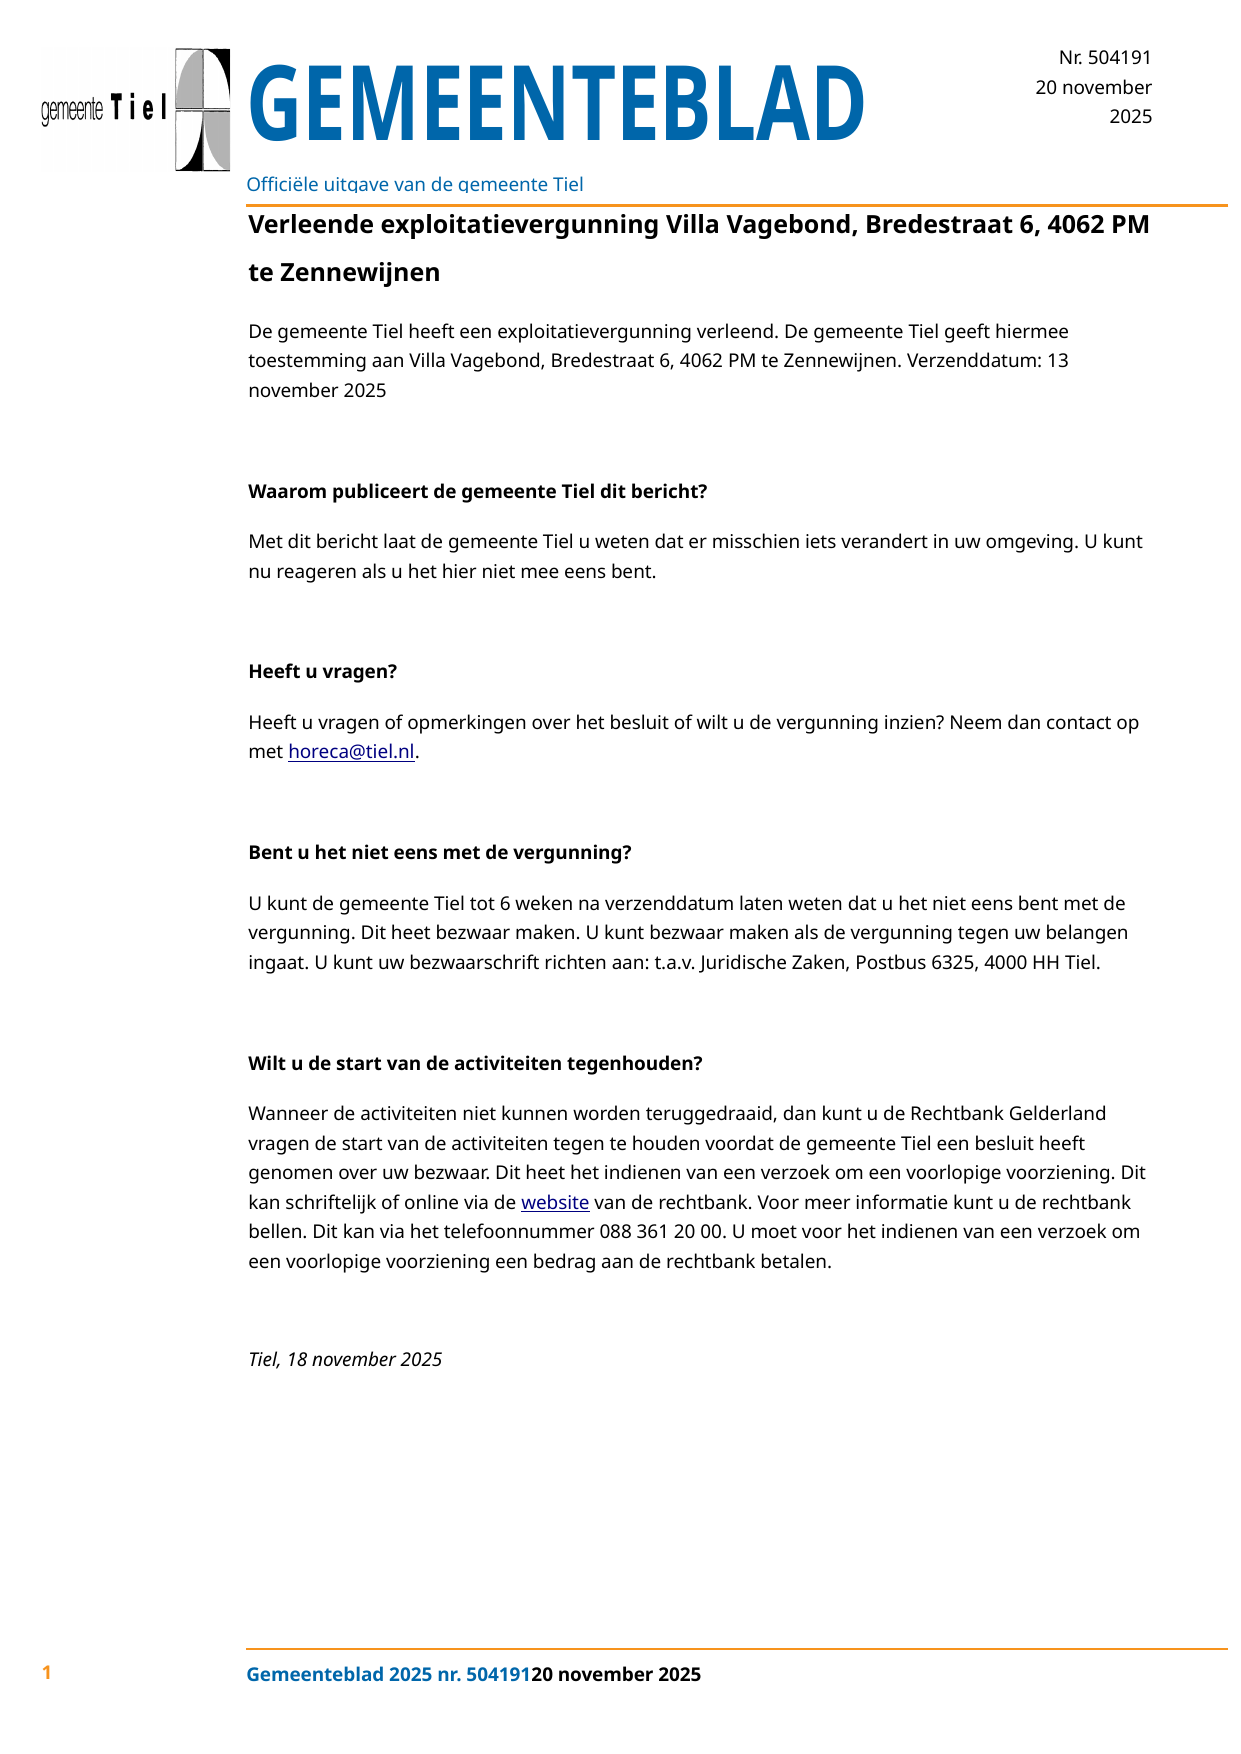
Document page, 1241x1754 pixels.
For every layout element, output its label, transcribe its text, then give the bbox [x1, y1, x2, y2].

text Met dit bericht laat de gemeente Tiel u weten dat er misschien iets verandert in uw omgeving. U kunt nu reageren als u het hier niet mee eens bent. [248, 528, 1152, 584]
text Bent u het niet eens met de vergunning? [248, 839, 1152, 865]
text U kunt de gemeente Tiel tot 6 weken na verzenddatum laten weten dat u het niet eens bent met de vergunning. Dit heet bezwaar maken. U kunt bezwaar maken als de vergunning tegen uw belangen ingaat. U kunt uw bezwaarschrift richten aan: t.a.v. Juridische Zaken, Postbus 6325, 4000 HH Tiel. [248, 890, 1152, 975]
text Heeft u vragen of opmerkingen over het besluit of wilt u de vergunning inzien? Neem dan contact op met horeca@tiel.nl. [248, 709, 1152, 764]
text Wilt u de start van de activiteiten tegenhouden? [248, 1050, 1152, 1076]
text Heeft u vragen? [248, 659, 1152, 684]
picture [41, 47, 231, 172]
text Verleende exploitatievergunning Villa Vagebond, Bredestraat 6, 4062 PM te Zennewijnen [248, 207, 1152, 288]
text Tiel, 18 november 2025 [248, 1347, 1152, 1372]
text Wanneer de activiteiten niet kunnen worden teruggedraaid, dan kunt u de Rechtbank Gelderland vragen de start van de activiteiten tegen te houden voordat de gemeente Tiel een besluit heeft genomen over uw bezwaar. Dit heet het indienen van een verzoek om een voorlopige voorziening. Dit kan schriftelijk of online via de website van de rechtbank. Voor meer informatie kunt u de rechtbank bellen. Dit kan via het telefoonnummer 088 361 20 00. U moet voor het indienen van een verzoek om een voorlopige voorziening een bedrag aan de rechtbank betalen. [248, 1100, 1152, 1274]
text Waarom publiceert de gemeente Tiel dit bericht? [248, 478, 1152, 504]
text De gemeente Tiel heeft een exploitatievergunning verleend. De gemeente Tiel geeft hiermee toestemming aan Villa Vagebond, Bredestraat 6, 4062 PM te Zennewijnen. Verzenddatum: 13 november 2025 [248, 318, 1152, 403]
